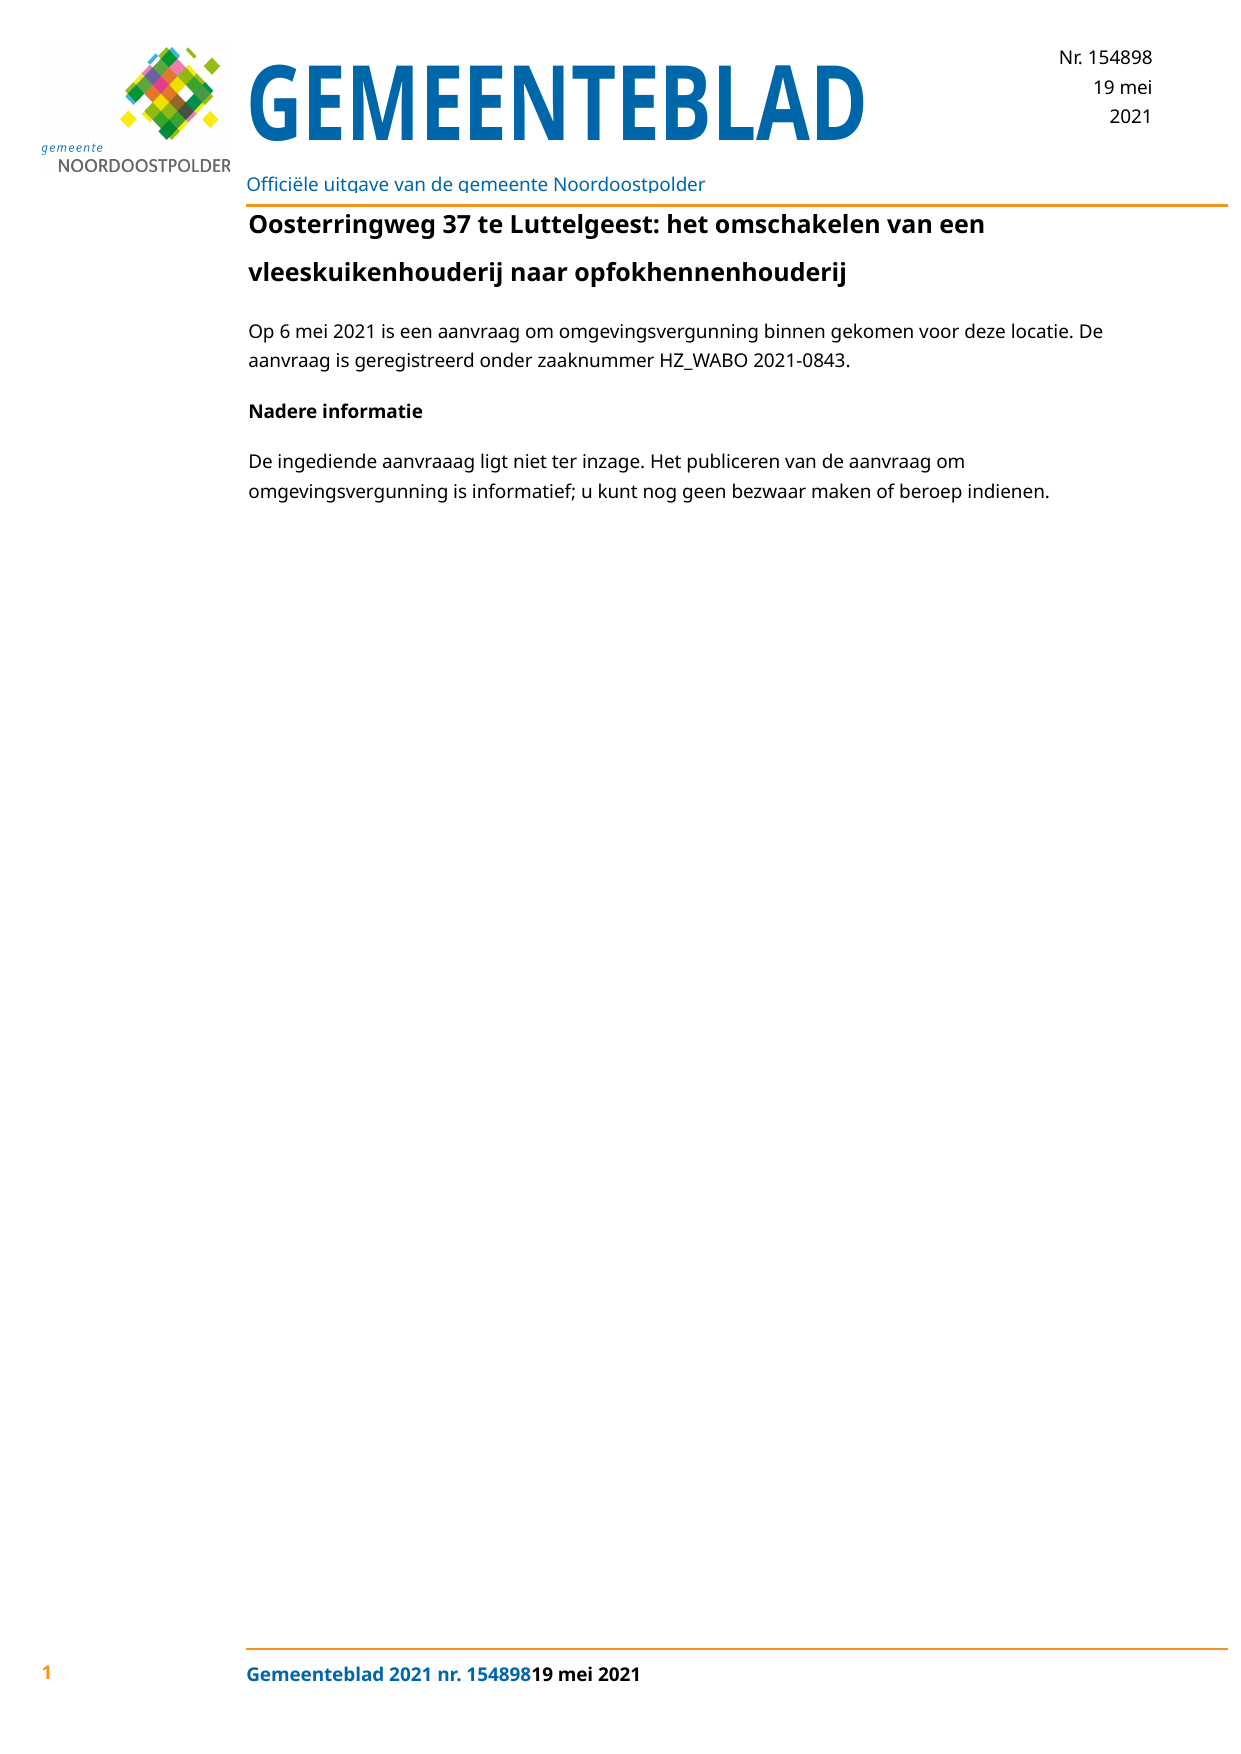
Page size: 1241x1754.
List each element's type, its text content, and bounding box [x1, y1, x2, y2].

picture [41, 47, 231, 172]
text Oosterringweg 37 te Luttelgeest: het omschakelen van een vleeskuikenhouderij naar opfokhennenhouderij [248, 207, 1152, 288]
text De ingediende aanvraaag ligt niet ter inzage. Het publiceren van de aanvraag om omgevingsvergunning is informatief; u kunt nog geen bezwaar maken of beroep indienen. [248, 448, 1152, 504]
text Op 6 mei 2021 is een aanvraag om omgevingsvergunning binnen gekomen voor deze locatie. De aanvraag is geregistreerd onder zaaknummer HZ_WABO 2021-0843. [248, 318, 1152, 373]
text Nadere informatie [248, 398, 1152, 424]
